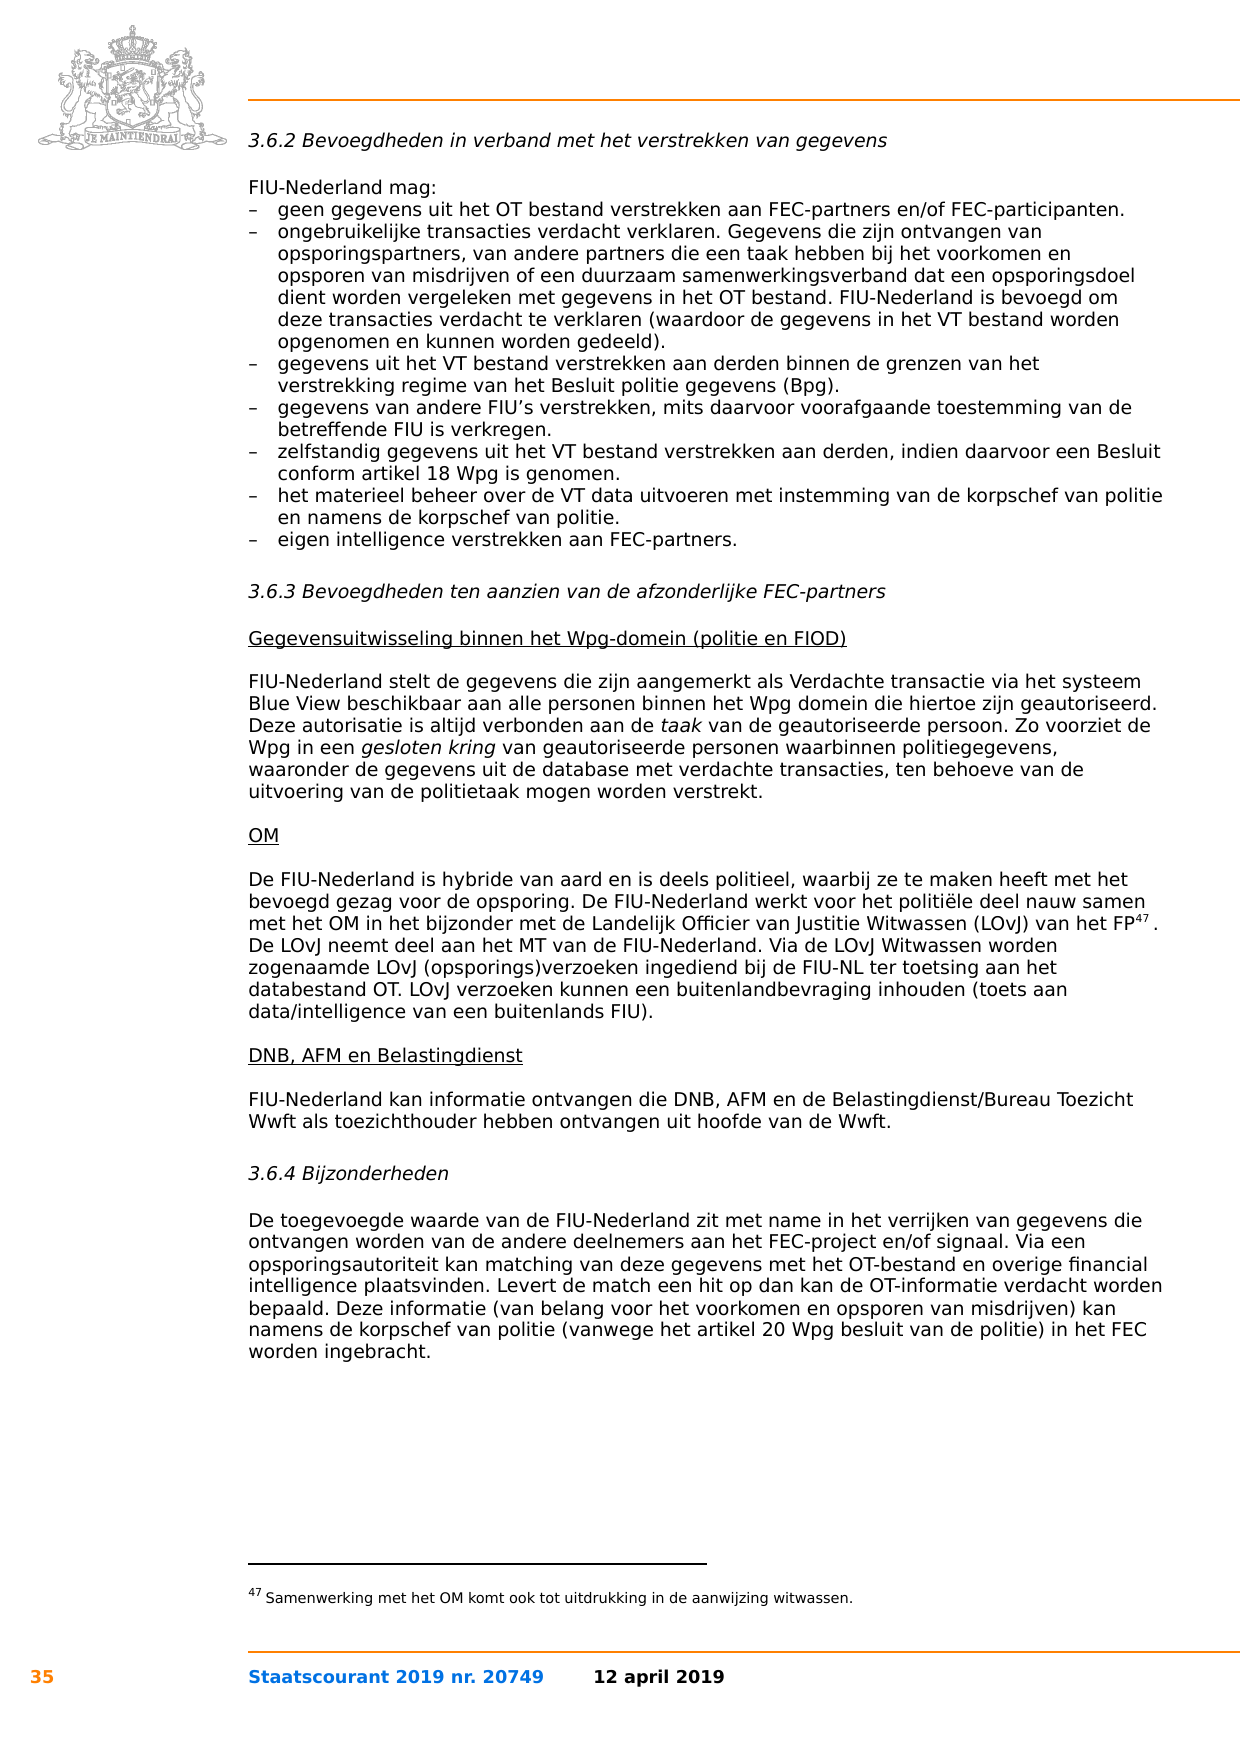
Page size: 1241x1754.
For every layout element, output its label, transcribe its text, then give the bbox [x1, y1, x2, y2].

subtitle OM [248, 825, 1163, 847]
text De FIU-Nederland is hybride van aard en is deels politieel, waarbij ze te maken heeft met het bevoegd gezag voor de opsporing. De FIU-Nederland werkt voor het politiële deel nauw samen met het OM in het bijzonder met de Landelijk Officier van Justitie Witwassen (LOvJ) van het FP. De LOvJ neemt deel aan het MT van de FIU-Nederland. Via de LOvJ Witwassen worden zogenaamde LOvJ (opsporings)verzoeken ingediend bij de FIU-NL ter toetsing aan het databestand OT. LOvJ verzoeken kunnen een buitenlandbevraging inhouden (toets aan data/intelligence van een buitenlands FIU). [248, 869, 1163, 1023]
subtitle 3.6.2 Bevoegdheden in verband met het verstrekken van gegevens [248, 130, 1163, 152]
text FIU-Nederland mag: [248, 177, 1163, 199]
text – eigen intelligence verstrekken aan FEC-partners. [248, 528, 1163, 551]
text – gegevens uit het VT bestand verstrekken aan derden binnen de grenzen van het verstrekking regime van het Besluit politie gegevens (Bpg). [248, 353, 1163, 397]
picture [38, 25, 227, 150]
subtitle DNB, AFM en Belastingdienst [248, 1045, 1163, 1067]
text – het materieel beheer over de VT data uitvoeren met instemming van de korpschef van politie en namens de korpschef van politie. [248, 484, 1163, 528]
text FIU-Nederland stelt de gegevens die zijn aangemerkt als Verdachte transactie via het systeem Blue View beschikbaar aan alle personen binnen het Wpg domein die hiertoe zijn geautoriseerd. Deze autorisatie is altijd verbonden aan de taak van de geautoriseerde persoon. Zo voorziet de Wpg in een gesloten kring van geautoriseerde personen waarbinnen politiegegevens, waaronder de gegevens uit de database met verdachte transacties, ten behoeve van de uitvoering van de politietaak mogen worden verstrekt. [248, 671, 1163, 803]
text FIU-Nederland kan informatie ontvangen die DNB, AFM en de Belastingdienst/Bureau Toezicht Wwft als toezichthouder hebben ontvangen uit hoofde van de Wwft. [248, 1088, 1163, 1132]
subtitle Gegevensuitwisseling binnen het Wpg-domein (politie en FIOD) [248, 627, 1163, 649]
text – zelfstandig gegevens uit het VT bestand verstrekken aan derden, indien daarvoor een Besluit conform artikel 18 Wpg is genomen. [248, 441, 1163, 484]
text De toegevoegde waarde van de FIU-Nederland zit met name in het verrijken van gegevens die ontvangen worden van de andere deelnemers aan het FEC-project en/of signaal. Via een opsporingsautoriteit kan matching van deze gegevens met het OT-bestand en overige financial intelligence plaatsvinden. Levert de match een hit op dan kan de OT-informatie verdacht worden bepaald. Deze informatie (van belang voor het voorkomen en opsporen van misdrijven) kan namens de korpschef van politie (vanwege het artikel 20 Wpg besluit van de politie) in het FEC worden ingebracht. [248, 1209, 1163, 1363]
subtitle 3.6.3 Bevoegdheden ten aanzien van de afzonderlijke FEC-partners [248, 581, 1163, 602]
text Samenwerking met het OM komt ook tot uitdrukking in de aanwijzing witwassen. [248, 1586, 1163, 1608]
text – geen gegevens uit het OT bestand verstrekken aan FEC-partners en/of FEC-participanten. [248, 199, 1163, 221]
text – ongebruikelijke transacties verdacht verklaren. Gegevens die zijn ontvangen van opsporingspartners, van andere partners die een taak hebben bij het voorkomen en opsporen van misdrijven of een duurzaam samenwerkingsverband dat een opsporingsdoel dient worden vergeleken met gegevens in het OT bestand. FIU-Nederland is bevoegd om deze transacties verdacht te verklaren (waardoor de gegevens in het VT bestand worden opgenomen en kunnen worden gedeeld). [248, 221, 1163, 353]
text – gegevens van andere FIU’s verstrekken, mits daarvoor voorafgaande toestemming van de betreffende FIU is verkregen. [248, 397, 1163, 441]
subtitle 3.6.4 Bijzonderheden [248, 1162, 1163, 1184]
